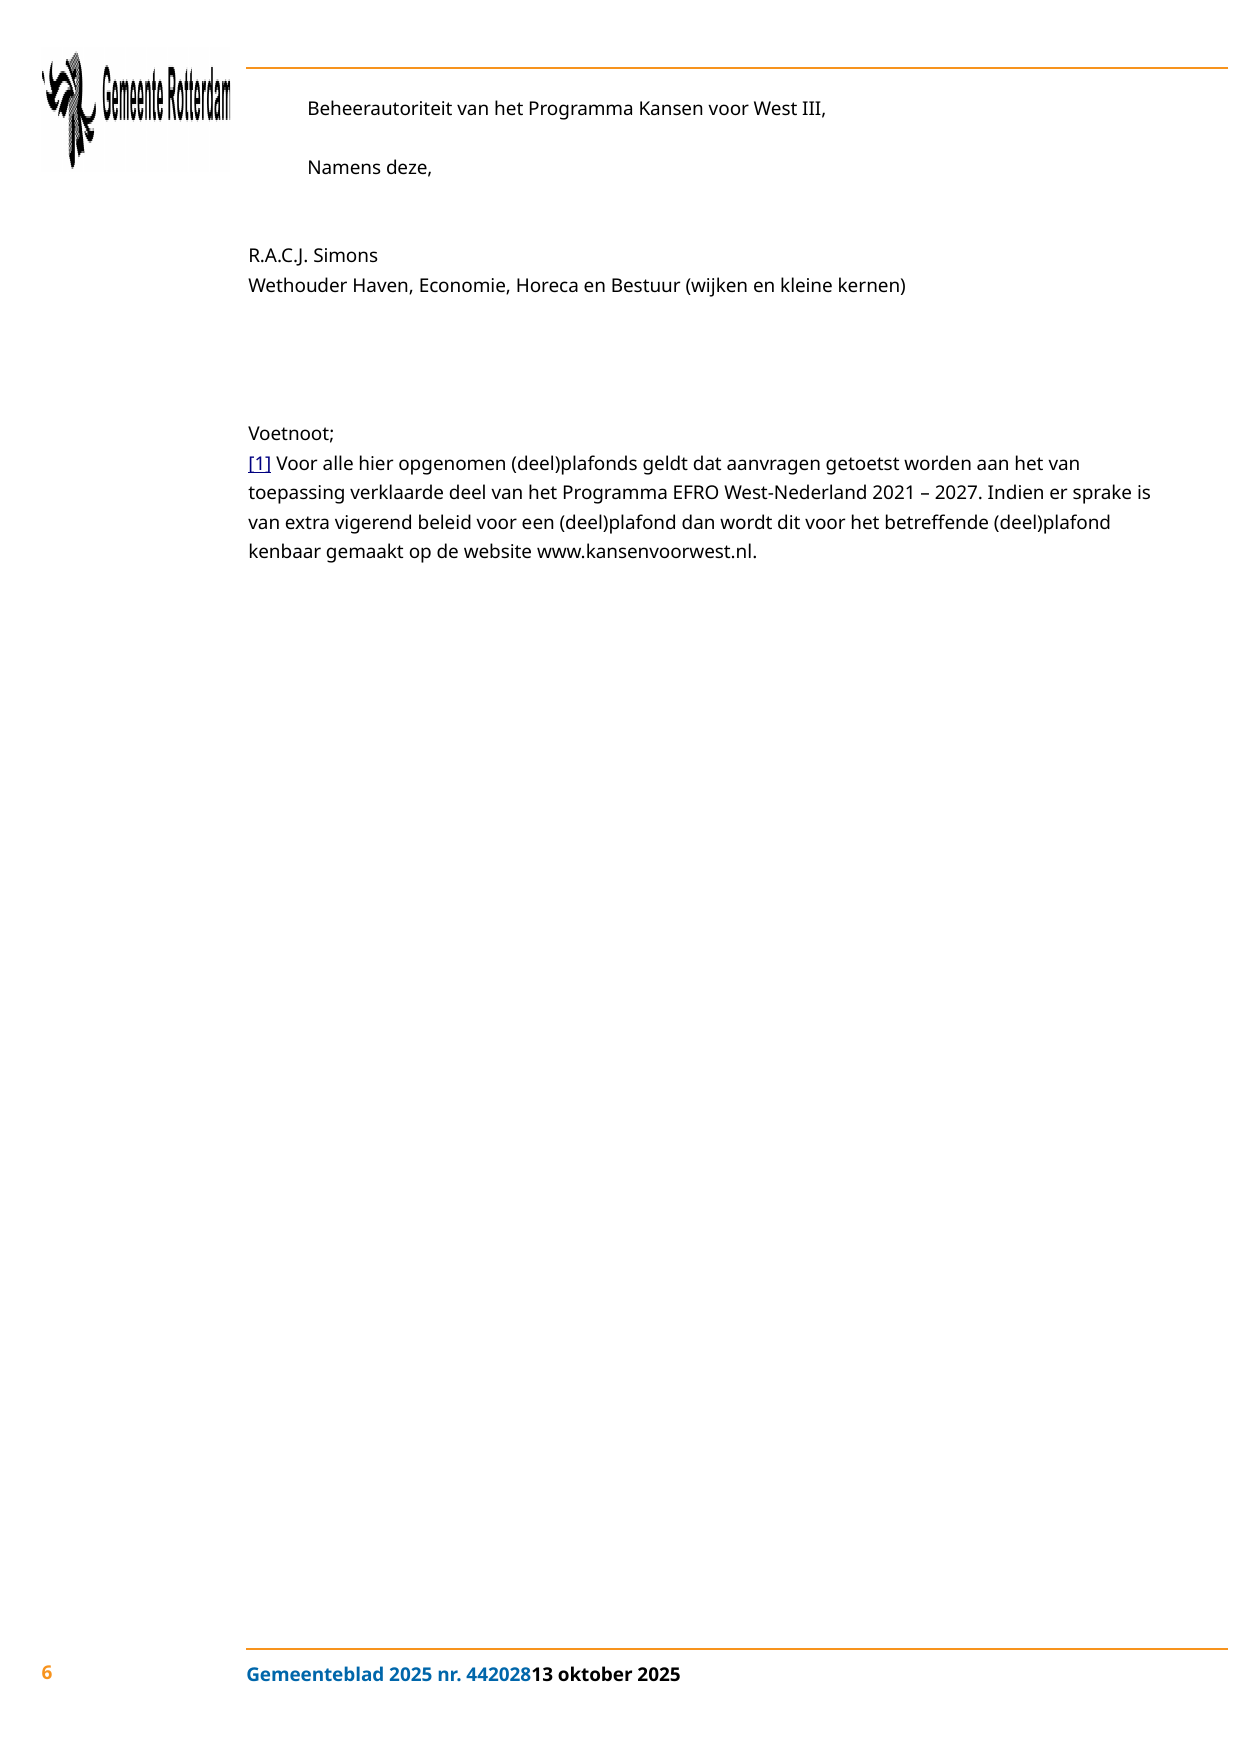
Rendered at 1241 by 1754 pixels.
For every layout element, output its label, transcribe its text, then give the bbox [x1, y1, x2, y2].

picture [41, 47, 231, 172]
text Voetnoot; [248, 420, 1152, 446]
text R.A.C.J. Simons [248, 243, 1152, 268]
list Beheerautoriteit van het Programma Kansen voor West III, [248, 95, 1152, 121]
list Namens deze, [248, 154, 1152, 180]
text Wethouder Haven, Economie, Horeca en Bestuur (wijken en kleine kernen) [248, 272, 1152, 298]
text [1] Voor alle hier opgenomen (deel)plafonds geldt dat aanvragen getoetst worden aan het van toepassing verklaarde deel van het Programma EFRO West-Nederland 2021 – 2027. Indien er sprake is van extra vigerend beleid voor een (deel)plafond dan wordt dit voor het betreffende (deel)plafond kenbaar gemaakt op de website www.kansenvoorwest.nl. [248, 450, 1152, 564]
